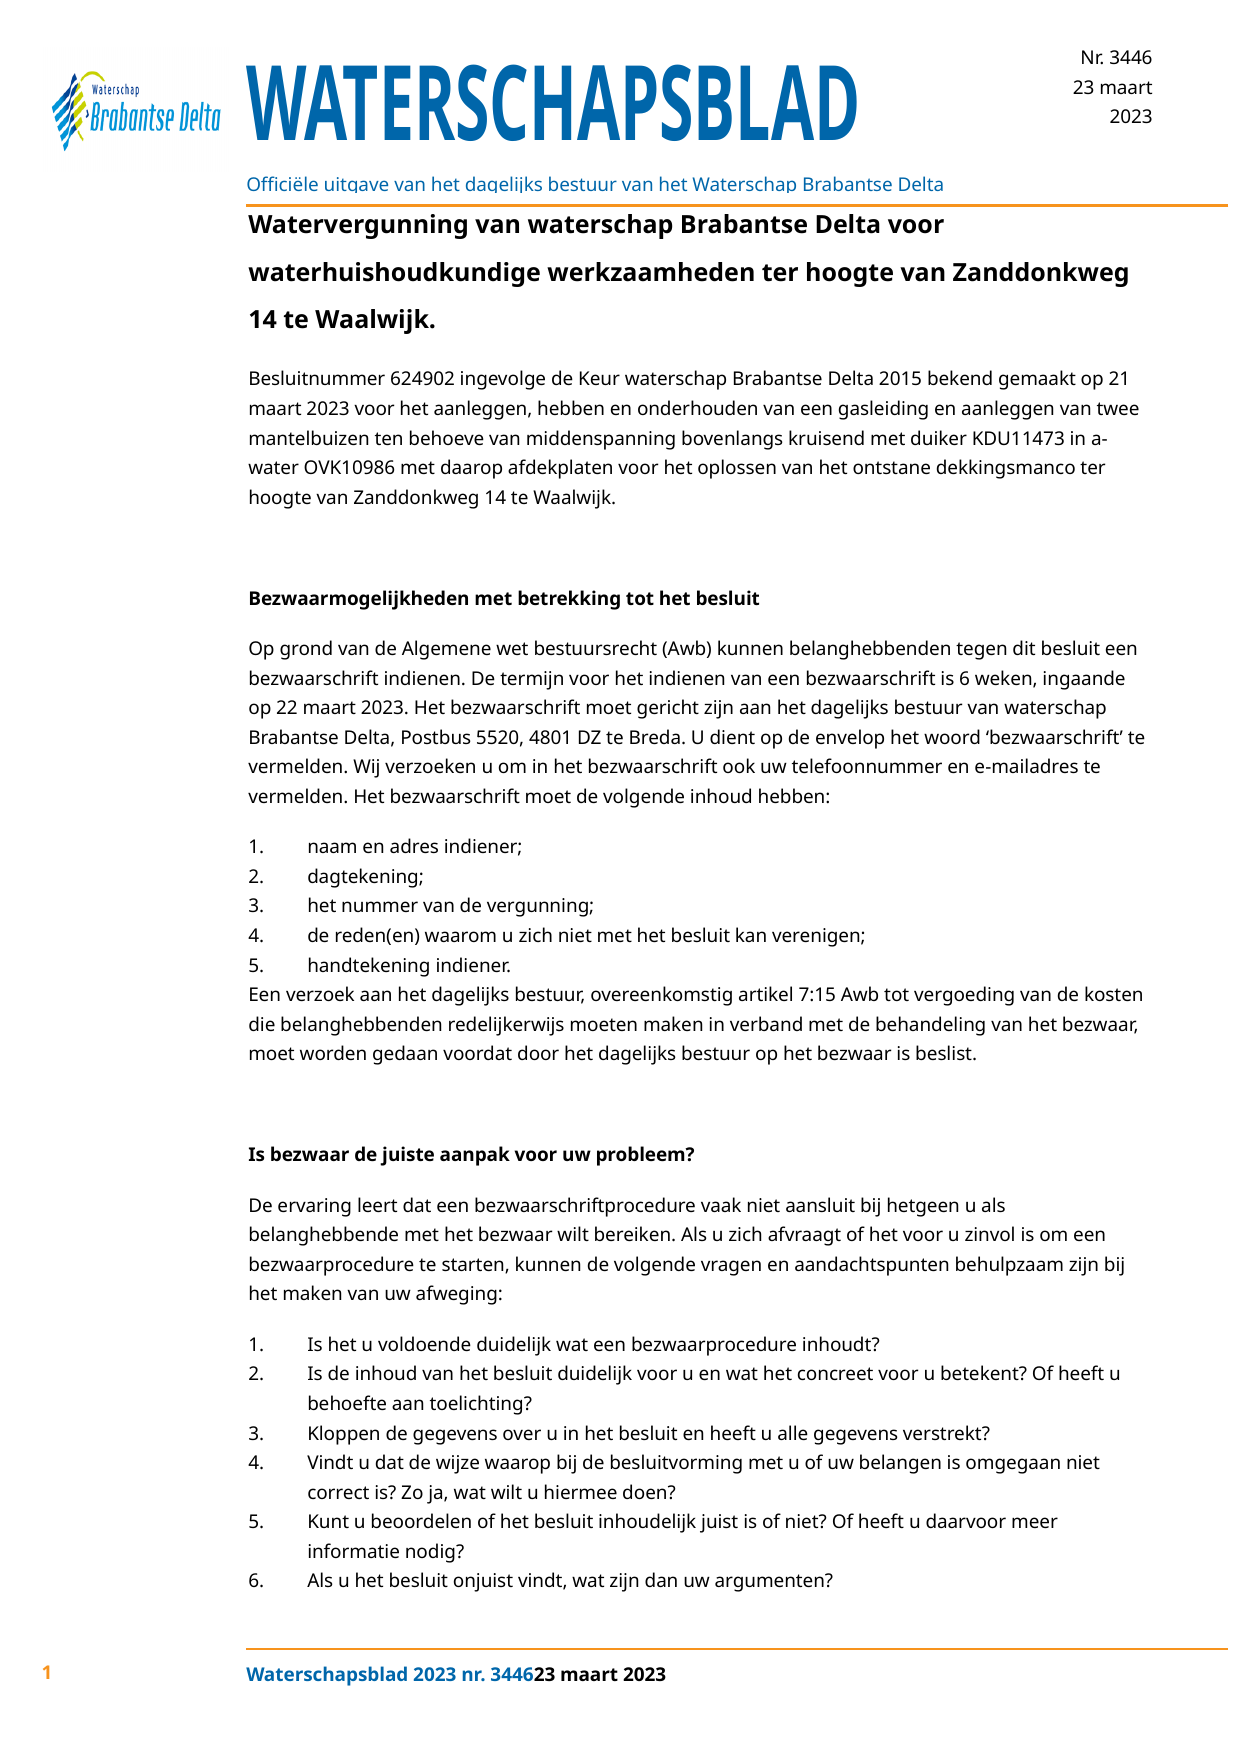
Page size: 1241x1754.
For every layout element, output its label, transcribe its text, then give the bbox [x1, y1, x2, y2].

list Is de inhoud van het besluit duidelijk voor u en wat het concreet voor u betekent? Of heeft u behoefte aan toelichting? [248, 1361, 1152, 1416]
text Een verzoek aan het dagelijks bestuur, overeenkomstig artikel 7:15 Awb tot vergoeding van de kosten die belanghebbenden redelijkerwijs moeten maken in verband met de behandeling van het bezwaar, moet worden gedaan voordat door het dagelijks bestuur op het bezwaar is beslist. [248, 981, 1152, 1066]
list Vindt u dat de wijze waarop bij de besluitvorming met u of uw belangen is omgegaan niet correct is? Zo ja, wat wilt u hiermee doen? [248, 1449, 1152, 1504]
picture [41, 47, 231, 172]
list naam en adres indiener; [248, 833, 1152, 859]
text Bezwaarmogelijkheden met betrekking tot het besluit [248, 585, 1152, 610]
text Watervergunning van waterschap Brabantse Delta voor waterhuishoudkundige werkzaamheden ter hoogte van Zanddonkweg 14 te Waalwijk. [248, 207, 1152, 336]
text Is bezwaar de juiste aanpak voor uw probleem? [248, 1141, 1152, 1167]
list dagtekening; [248, 863, 1152, 889]
list Kloppen de gegevens over u in het besluit en heeft u alle gegevens verstrekt? [248, 1420, 1152, 1445]
text Op grond van de Algemene wet bestuursrecht (Awb) kunnen belanghebbenden tegen dit besluit een bezwaarschrift indienen. De termijn voor het indienen van een bezwaarschrift is 6 weken, ingaande op 22 maart 2023. Het bezwaarschrift moet gericht zijn aan het dagelijks bestuur van waterschap Brabantse Delta, Postbus 5520, 4801 DZ te Breda. U dient op de envelop het woord ‘bezwaarschrift’ te vermelden. Wij verzoeken u om in het bezwaarschrift ook uw telefoonnummer en e‑mailadres te vermelden. Het bezwaarschrift moet de volgende inhoud hebben: [248, 635, 1152, 809]
list Als u het besluit onjuist vindt, wat zijn dan uw argumenten? [248, 1568, 1152, 1593]
list handtekening indiener. [248, 952, 1152, 977]
text Besluitnummer 624902 ingevolge de Keur waterschap Brabantse Delta 2015 bekend gemaakt op 21 maart 2023 voor het aanleggen, hebben en onderhouden van een gasleiding en aanleggen van twee mantelbuizen ten behoeve van middenspanning bovenlangs kruisend met duiker KDU11473 in a-water OVK10986 met daarop afdekplaten voor het oplossen van het ontstane dekkingsmanco ter hoogte van Zanddonkweg 14 te Waalwijk. [248, 366, 1152, 509]
list Is het u voldoende duidelijk wat een bezwaarprocedure inhoudt? [248, 1331, 1152, 1357]
list Kunt u beoordelen of het besluit inhoudelijk juist is of niet? Of heeft u daarvoor meer informatie nodig? [248, 1508, 1152, 1564]
text De ervaring leert dat een bezwaarschriftprocedure vaak niet aansluit bij hetgeen u als belanghebbende met het bezwaar wilt bereiken. Als u zich afvraagt of het voor u zinvol is om een bezwaarprocedure te starten, kunnen de volgende vragen en aandachtspunten behulpzaam zijn bij het maken van uw afweging: [248, 1192, 1152, 1306]
list de reden(en) waarom u zich niet met het besluit kan verenigen; [248, 922, 1152, 948]
list het nummer van de vergunning; [248, 893, 1152, 918]
